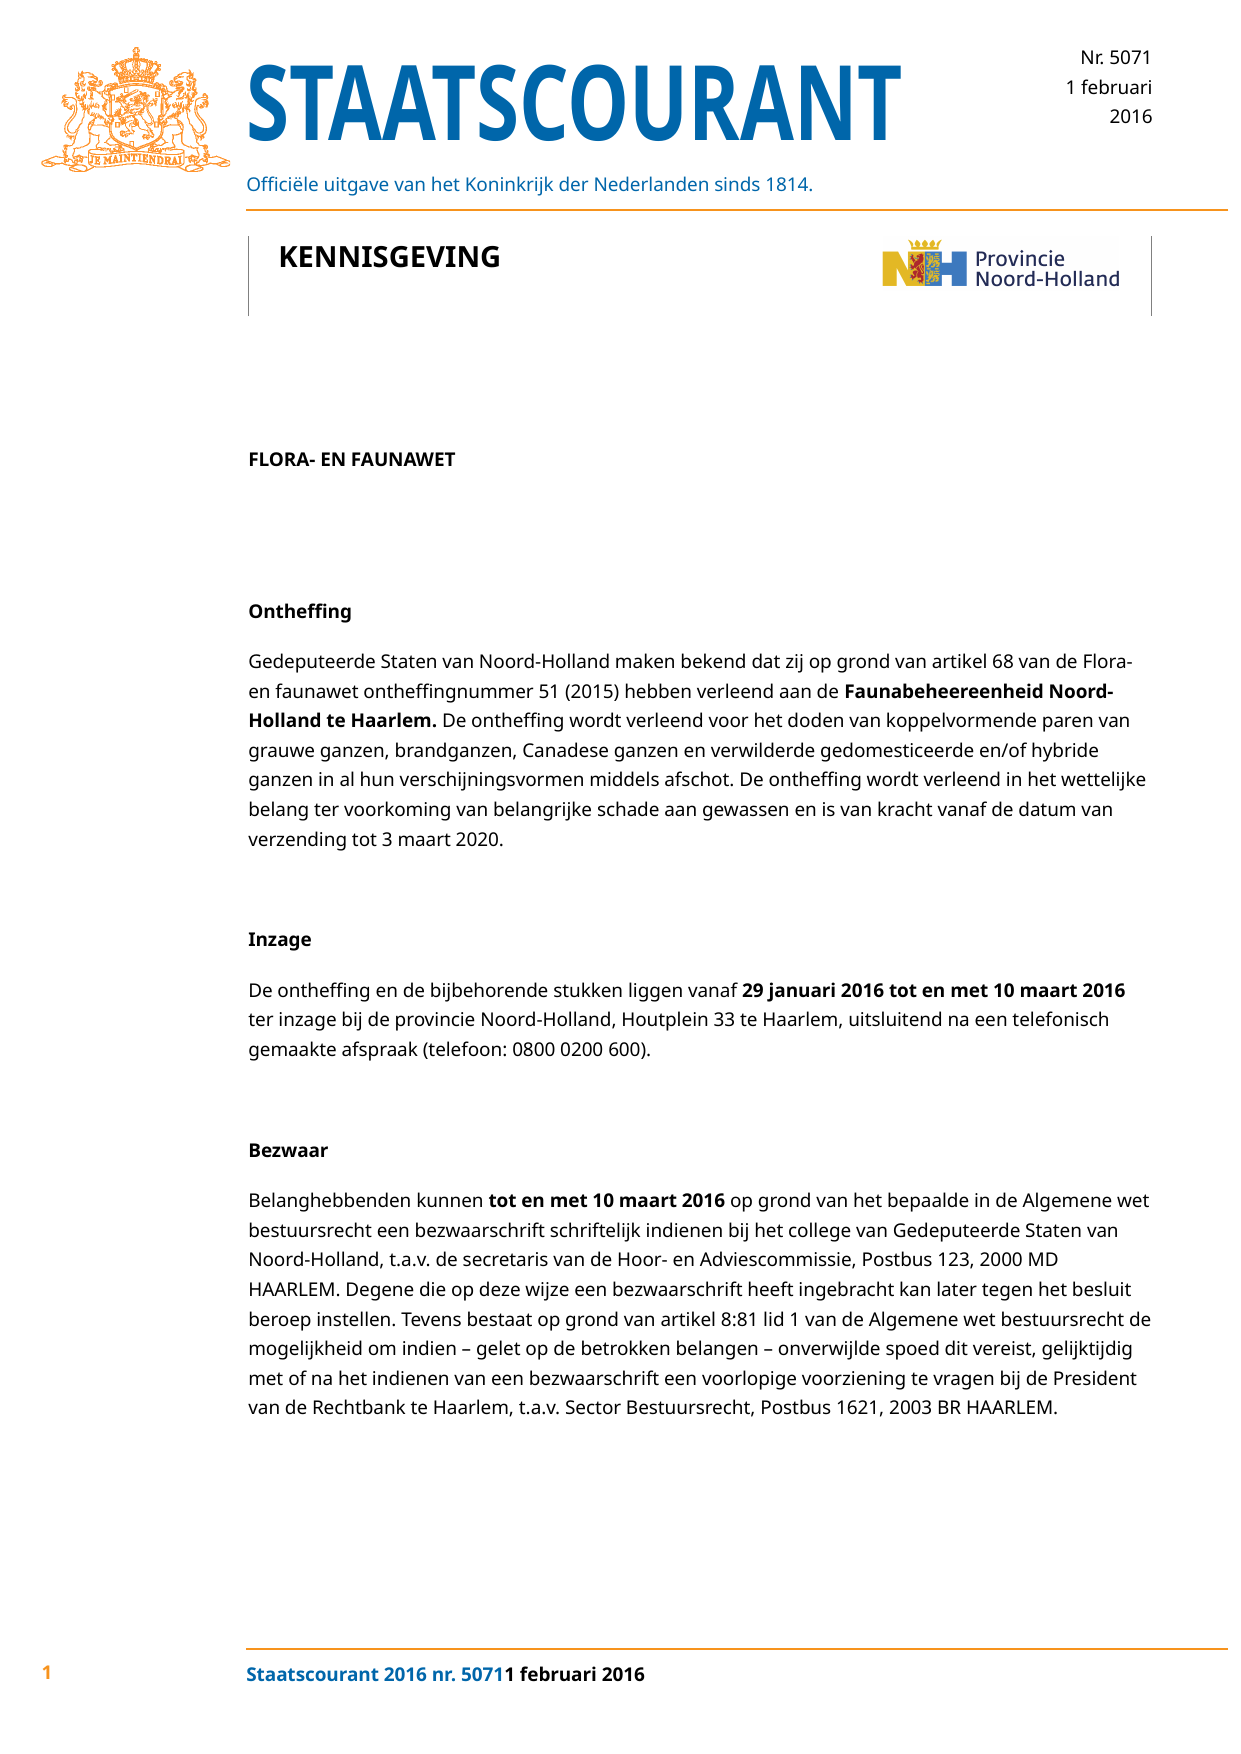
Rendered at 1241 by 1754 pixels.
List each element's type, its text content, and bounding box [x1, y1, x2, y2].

text FLORA- EN FAUNAWET [248, 447, 1152, 472]
text Belanghebbenden kunnen tot en met 10 maart 2016 op grond van het bepaalde in de Algemene wet bestuursrecht een bezwaarschrift schriftelijk indienen bij het college van Gedeputeerde Staten van Noord-Holland, t.a.v. de secretaris van de Hoor- en Adviescommissie, Postbus 123, 2000 MD HAARLEM. Degene die op deze wijze een bezwaarschrift heeft ingebracht kan later tegen het besluit beroep instellen. Tevens bestaat op grond van artikel 8:81 lid 1 van de Algemene wet bestuursrecht de mogelijkheid om indien – gelet op de betrokken belangen – onverwijlde spoed dit vereist, gelijktijdig met of na het indienen van een bezwaarschrift een voorlopige voorziening te vragen bij de President van de Rechtbank te Haarlem, t.a.v. Sector Bestuursrecht, Postbus 1621, 2003 BR HAARLEM. [248, 1187, 1152, 1420]
table_header KENNISGEVING [249, 236, 850, 316]
text Gedeputeerde Staten van Noord-Holland maken bekend dat zij op grond van artikel 68 van de Flora- en faunawet ontheffingnummer 51 (2015) hebben verleend aan de Faunabeheereenheid Noord-Holland te Haarlem. De ontheffing wordt verleend voor het doden van koppelvormende paren van grauwe ganzen, brandganzen, Canadese ganzen en verwilderde gedomesticeerde en/of hybride ganzen in al hun verschijningsvormen middels afschot. De ontheffing wordt verleend in het wettelijke belang ter voorkoming van belangrijke schade aan gewassen en is van kracht vanaf de datum van verzending tot 3 maart 2020. [248, 648, 1152, 852]
text Ontheffing [248, 598, 1152, 624]
text Inzage [248, 927, 1152, 952]
picture [41, 47, 231, 172]
text Bezwaar [248, 1137, 1152, 1163]
picture [882, 236, 1119, 291]
text De ontheffing en de bijbehorende stukken liggen vanaf 29 januari 2016 tot en met 10 maart 2016 ter inzage bij de provincie Noord-Holland, Houtplein 33 te Haarlem, uitsluitend na een telefonisch gemaakte afspraak (telefoon: 0800 0200 600). [248, 977, 1152, 1062]
table_header [850, 236, 1151, 316]
